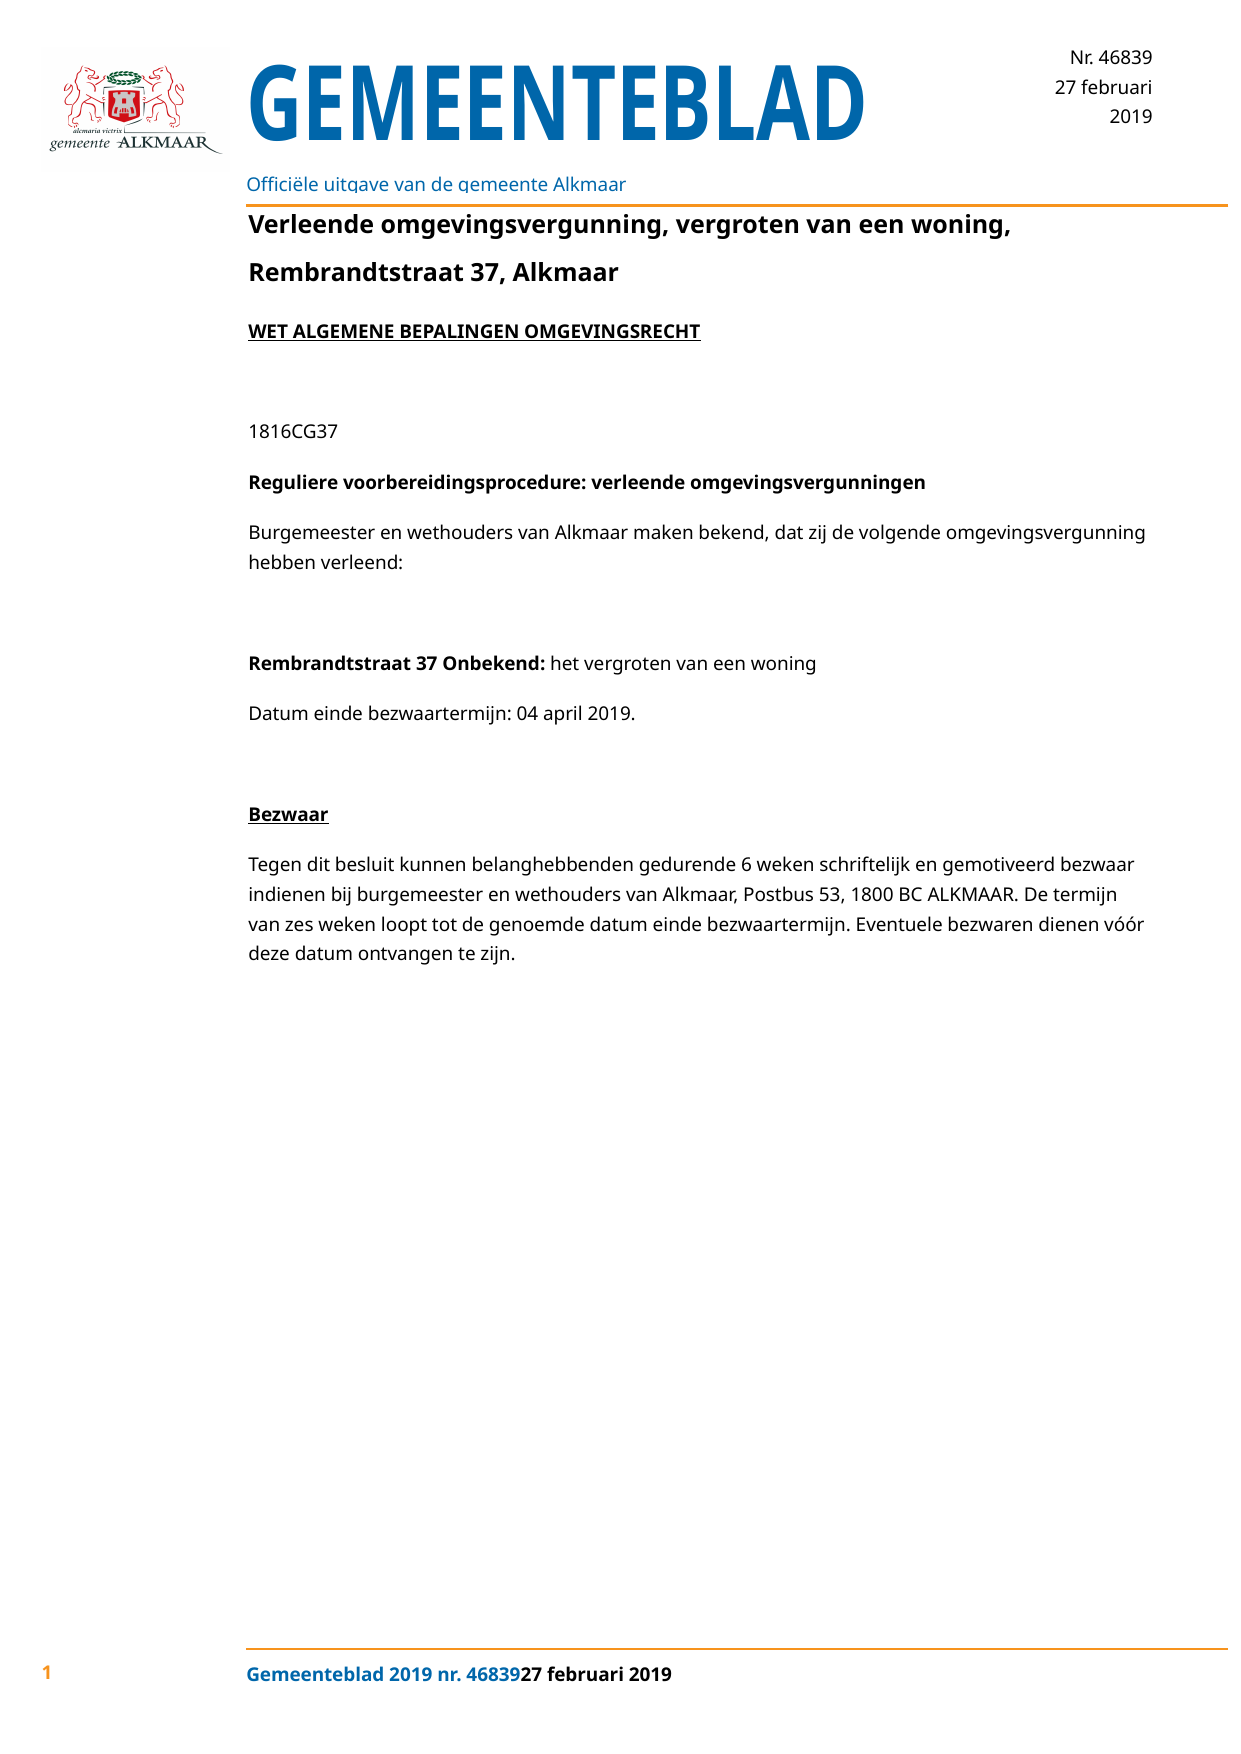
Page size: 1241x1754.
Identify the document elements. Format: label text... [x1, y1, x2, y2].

text Reguliere voorbereidingsprocedure: verleende omgevingsvergunningen [248, 469, 1152, 495]
text Burgemeester en wethouders van Alkmaar maken bekend, dat zij de volgende omgevingsvergunning hebben verleend: [248, 519, 1152, 575]
text Verleende omgevingsvergunning, vergroten van een woning, Rembrandtstraat 37, Alkmaar [248, 207, 1152, 288]
text Tegen dit besluit kunnen belanghebbenden gedurende 6 weken schriftelijk en gemotiveerd bezwaar indienen bij burgemeester en wethouders van Alkmaar, Postbus 53, 1800 BC ALKMAAR. De termijn van zes weken loopt tot de genoemde datum einde bezwaartermijn. Eventuele bezwaren dienen vóór deze datum ontvangen te zijn. [248, 852, 1152, 966]
picture [41, 47, 231, 172]
text Rembrandtstraat 37 Onbekend: het vergroten van een woning [248, 650, 1152, 676]
text Bezwaar [248, 801, 1152, 827]
text 1816CG37 [248, 419, 1152, 444]
text WET ALGEMENE BEPALINGEN OMGEVINGSRECHT [248, 318, 1152, 344]
text Datum einde bezwaartermijn: 04 april 2019. [248, 700, 1152, 726]
